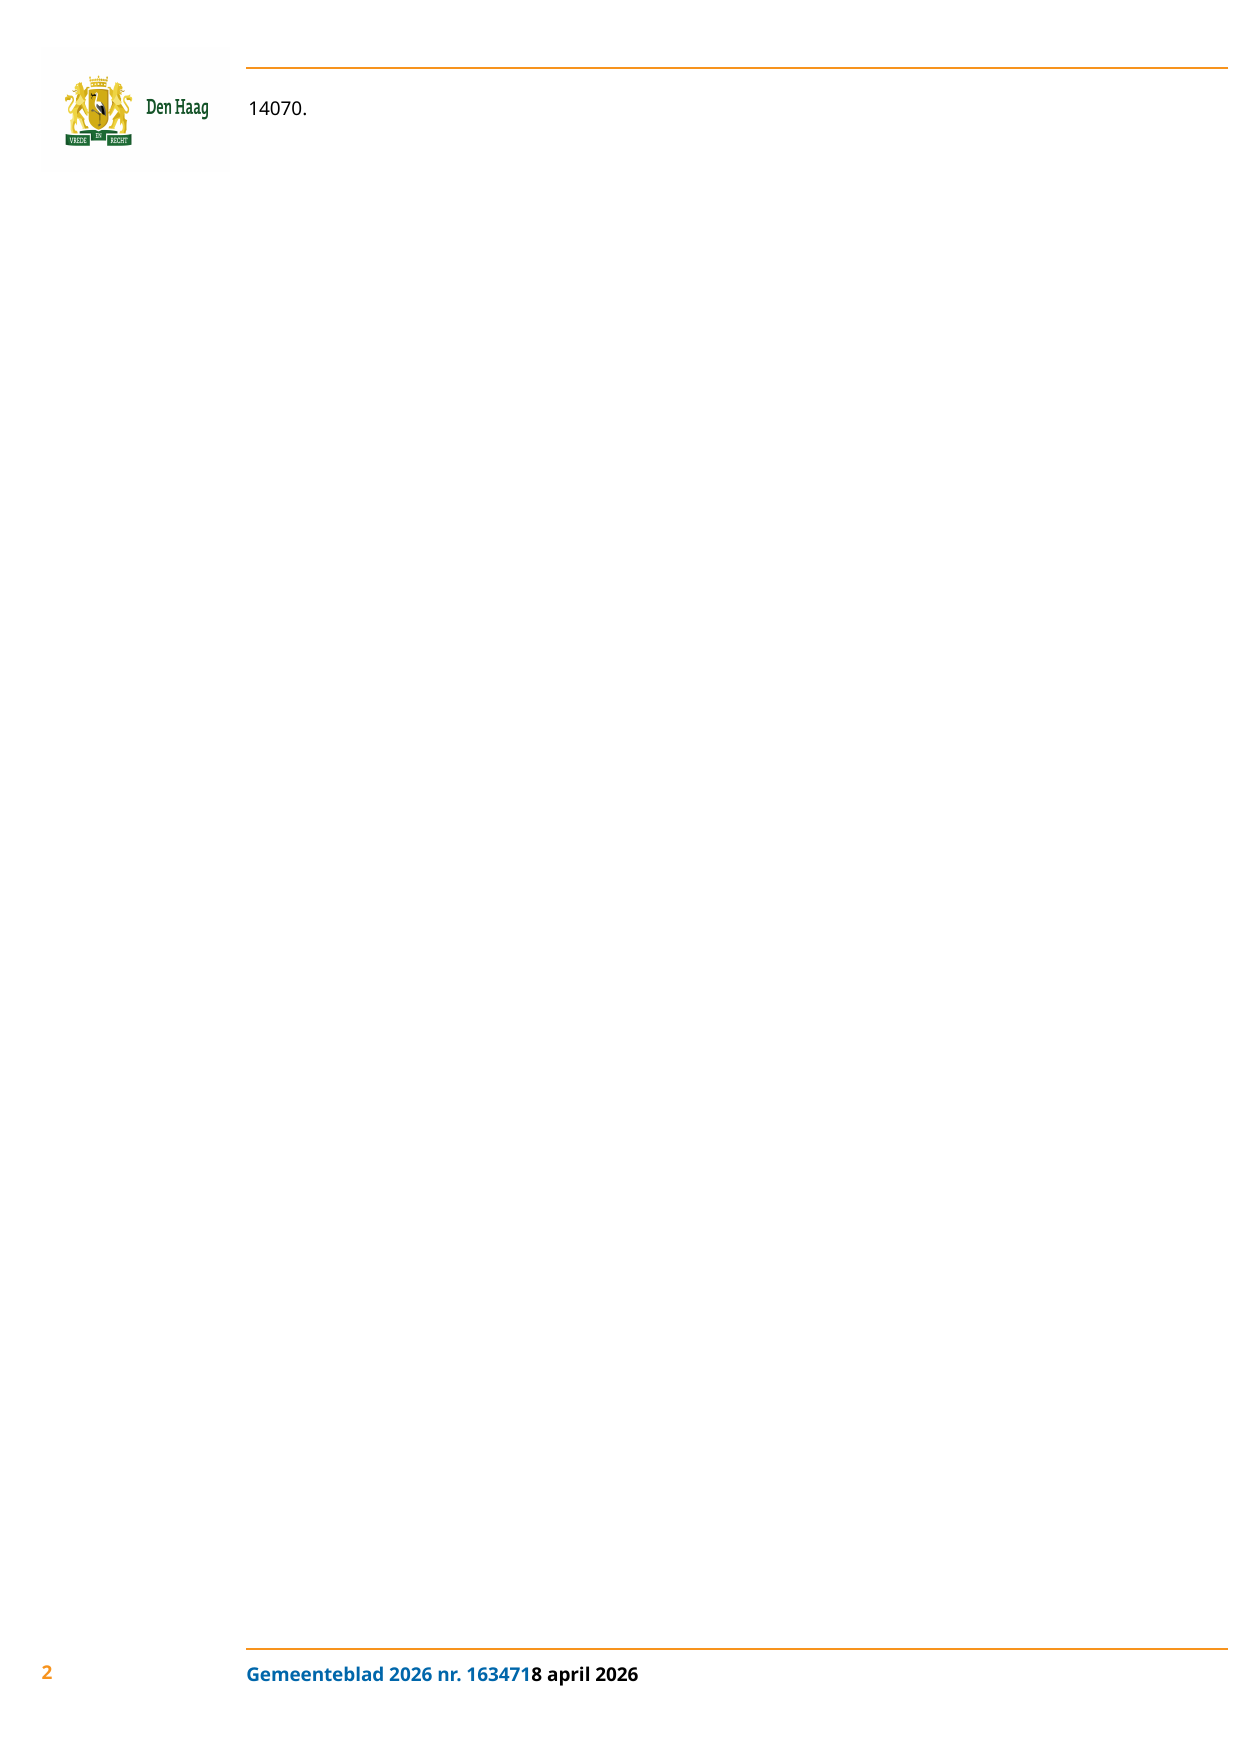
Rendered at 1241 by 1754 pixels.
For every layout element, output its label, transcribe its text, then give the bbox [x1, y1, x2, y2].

picture [41, 47, 231, 172]
text 14070. [248, 95, 1152, 121]
